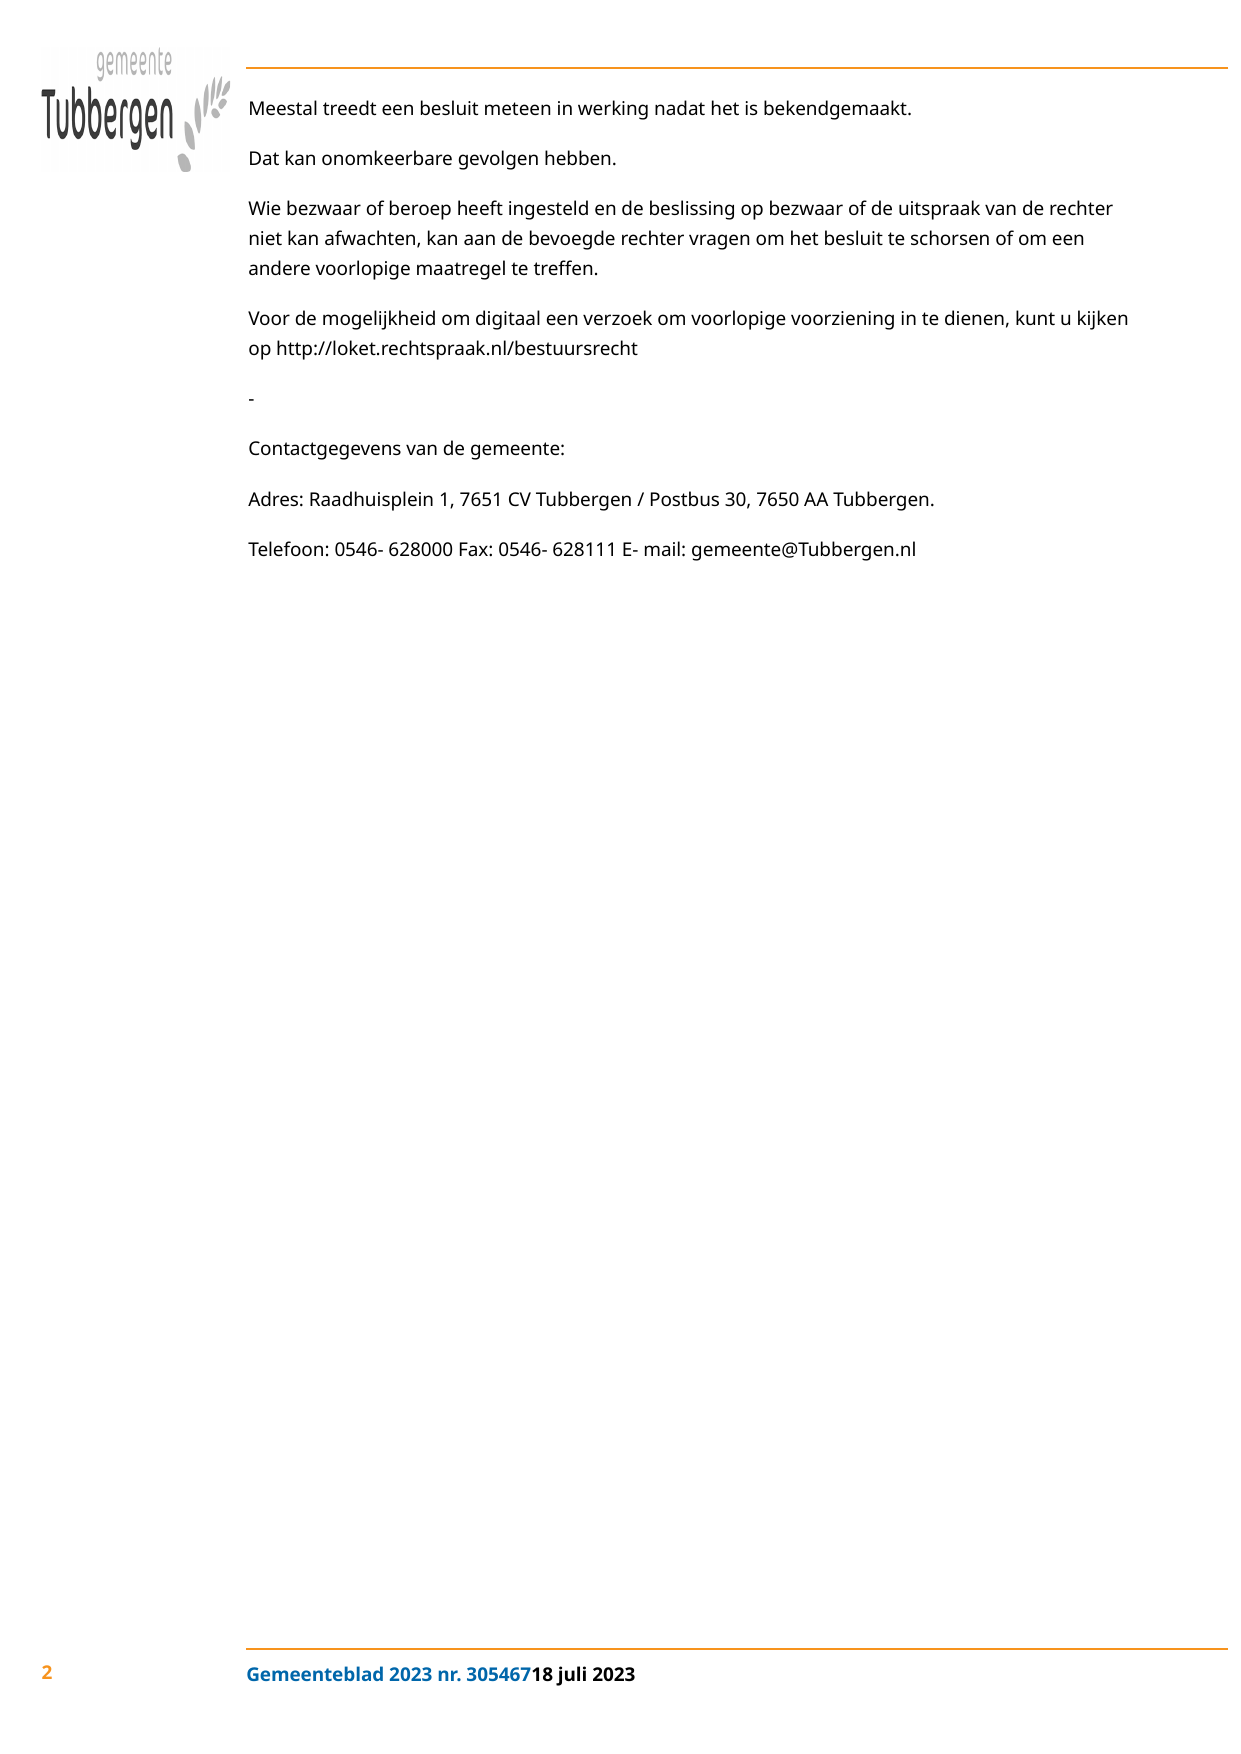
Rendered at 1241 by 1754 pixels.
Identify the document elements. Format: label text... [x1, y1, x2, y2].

text Telefoon: 0546- 628000 Fax: 0546- 628111 E- mail: gemeente@Tubbergen.nl [248, 536, 1152, 562]
text Meestal treedt een besluit meteen in werking nadat het is bekendgemaakt. [248, 95, 1152, 121]
text Adres: Raadhuisplein 1, 7651 CV Tubbergen / Postbus 30, 7650 AA Tubbergen. [248, 486, 1152, 512]
text Contactgegevens van de gemeente: [248, 436, 1152, 461]
picture [41, 47, 231, 172]
text - [248, 385, 1152, 411]
text Dat kan onomkeerbare gevolgen hebben. [248, 145, 1152, 171]
text Wie bezwaar of beroep heeft ingesteld en de beslissing op bezwaar of de uitspraak van de rechter niet kan afwachten, kan aan de bevoegde rechter vragen om het besluit te schorsen of om een andere voorlopige maatregel te treffen. [248, 196, 1152, 281]
text Voor de mogelijkheid om digitaal een verzoek om voorlopige voorziening in te dienen, kunt u kijken op http://loket.rechtspraak.nl/bestuursrecht [248, 305, 1152, 361]
